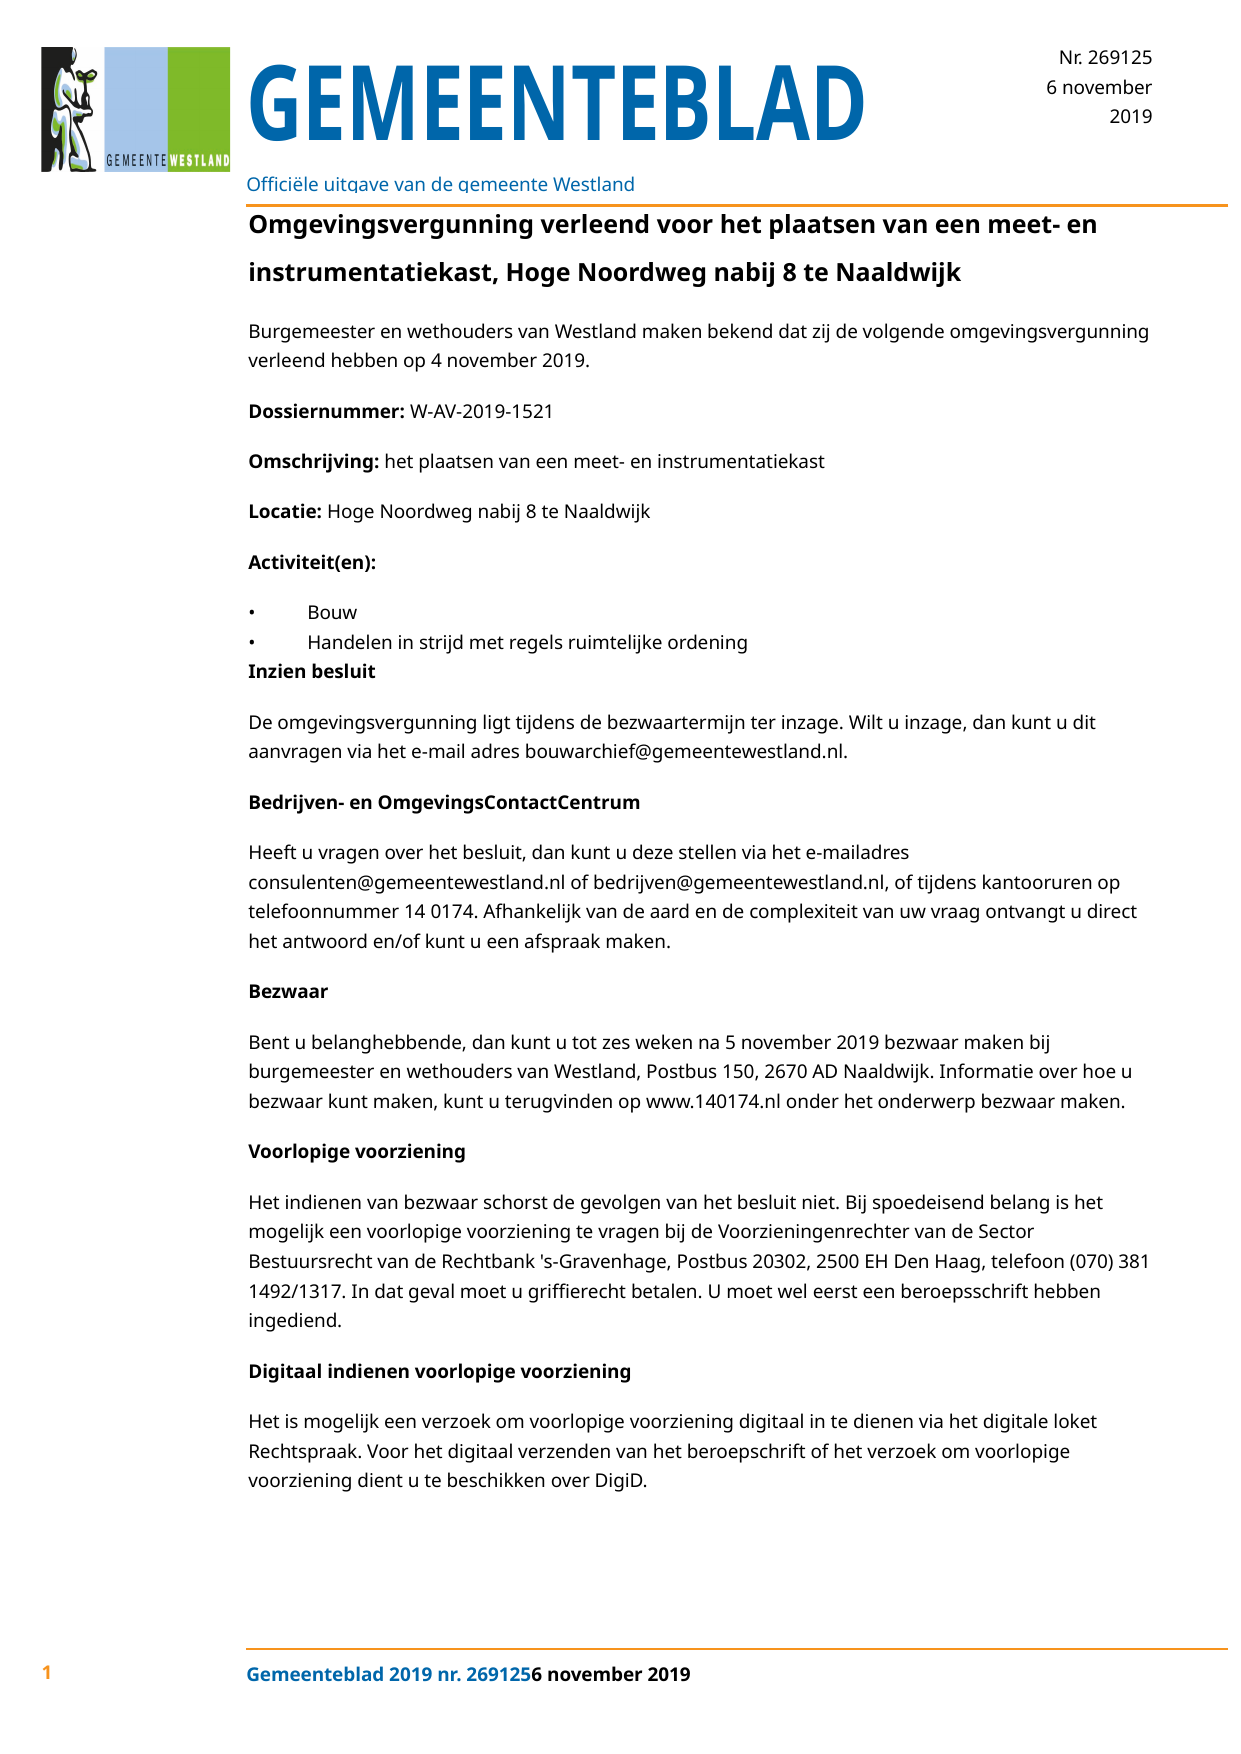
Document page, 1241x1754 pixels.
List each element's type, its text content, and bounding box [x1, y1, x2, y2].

list Handelen in strijd met regels ruimtelijke ordening [248, 629, 1152, 655]
text Burgemeester en wethouders van Westland maken bekend dat zij de volgende omgevingsvergunning verleend hebben op 4 november 2019. [248, 318, 1152, 373]
text Inzien besluit [248, 659, 1152, 684]
list Bouw [248, 599, 1152, 625]
text Omschrijving: het plaatsen van een meet- en instrumentatiekast [248, 448, 1152, 474]
text Bezwaar [248, 979, 1152, 1004]
text Dossiernummer: W-AV-2019-1521 [248, 398, 1152, 424]
text Omgevingsvergunning verleend voor het plaatsen van een meet- en instrumentatiekast, Hoge Noordweg nabij 8 te Naaldwijk [248, 207, 1152, 288]
picture [41, 47, 231, 172]
text Locatie: Hoge Noordweg nabij 8 te Naaldwijk [248, 499, 1152, 524]
text Digitaal indienen voorlopige voorziening [248, 1358, 1152, 1384]
text Bent u belanghebbende, dan kunt u tot zes weken na 5 november 2019 bezwaar maken bij burgemeester en wethouders van Westland, Postbus 150, 2670 AD Naaldwijk. Informatie over hoe u bezwaar kunt maken, kunt u terugvinden op www.140174.nl onder het onderwerp bezwaar maken. [248, 1029, 1152, 1114]
text Bedrijven- en OmgevingsContactCentrum [248, 789, 1152, 815]
text De omgevingsvergunning ligt tijdens de bezwaartermijn ter inzage. Wilt u inzage, dan kunt u dit aanvragen via het e-mail adres bouwarchief@gemeentewestland.nl. [248, 709, 1152, 764]
text Heeft u vragen over het besluit, dan kunt u deze stellen via het e-mailadres consulenten@gemeentewestland.nl of bedrijven@gemeentewestland.nl, of tijdens kantooruren op telefoonnummer 14 0174. Afhankelijk van de aard en de complexiteit van uw vraag ontvangt u direct het antwoord en/of kunt u een afspraak maken. [248, 839, 1152, 954]
text Voorlopige voorziening [248, 1139, 1152, 1164]
text Activiteit(en): [248, 549, 1152, 575]
text Het indienen van bezwaar schorst de gevolgen van het besluit niet. Bij spoedeisend belang is het mogelijk een voorlopige voorziening te vragen bij de Voorzieningenrechter van de Sector Bestuursrecht van de Rechtbank 's-Gravenhage, Postbus 20302, 2500 EH Den Haag, telefoon (070) 381 1492/1317. In dat geval moet u griffierecht betalen. U moet wel eerst een beroepsschrift hebben ingediend. [248, 1189, 1152, 1333]
text Het is mogelijk een verzoek om voorlopige voorziening digitaal in te dienen via het digitale loket Rechtspraak. Voor het digitaal verzenden van het beroepschrift of het verzoek om voorlopige voorziening dient u te beschikken over DigiD. [248, 1408, 1152, 1493]
